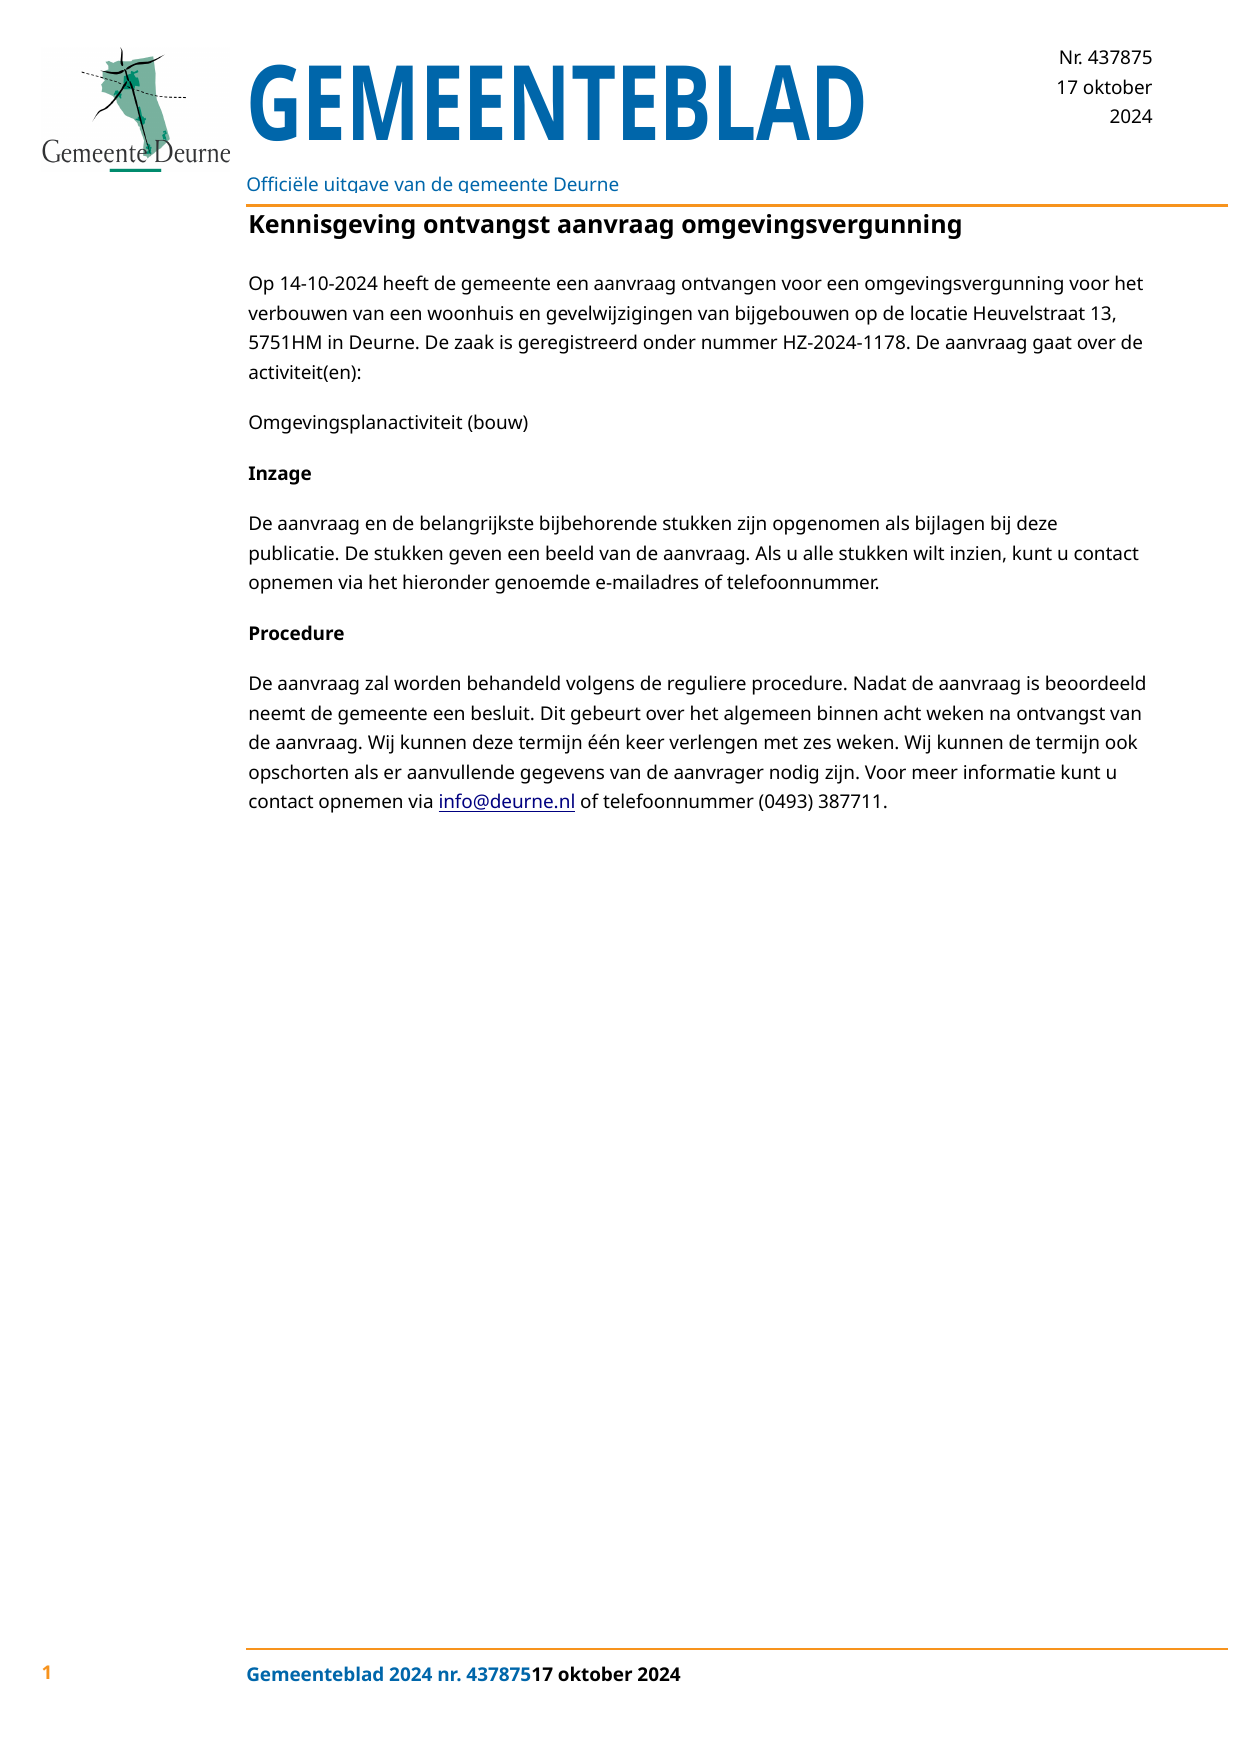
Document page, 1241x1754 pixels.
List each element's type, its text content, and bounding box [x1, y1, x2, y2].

text Op 14-10-2024 heeft de gemeente een aanvraag ontvangen voor een omgevingsvergunning voor het verbouwen van een woonhuis en gevelwijzigingen van bijgebouwen op de locatie Heuvelstraat 13, 5751HM in Deurne. De zaak is geregistreerd onder nummer HZ-2024-1178. De aanvraag gaat over de activiteit(en): [248, 270, 1152, 385]
text De aanvraag zal worden behandeld volgens de reguliere procedure. Nadat de aanvraag is beoordeeld neemt de gemeente een besluit. Dit gebeurt over het algemeen binnen acht weken na ontvangst van de aanvraag. Wij kunnen deze termijn één keer verlengen met zes weken. Wij kunnen de termijn ook opschorten als er aanvullende gegevens van de aanvrager nodig zijn. Voor meer informatie kunt u contact opnemen via info@deurne.nl of telefoonnummer (0493) 387711. [248, 670, 1152, 814]
text Inzage [248, 460, 1152, 486]
text Kennisgeving ontvangst aanvraag omgevingsvergunning [248, 207, 1152, 241]
text De aanvraag en de belangrijkste bijbehorende stukken zijn opgenomen als bijlagen bij deze publicatie. De stukken geven een beeld van de aanvraag. Als u alle stukken wilt inzien, kunt u contact opnemen via het hieronder genoemde e-mailadres of telefoonnummer. [248, 510, 1152, 595]
text Omgevingsplanactiviteit (bouw) [248, 409, 1152, 435]
text Procedure [248, 620, 1152, 646]
picture [41, 47, 231, 172]
